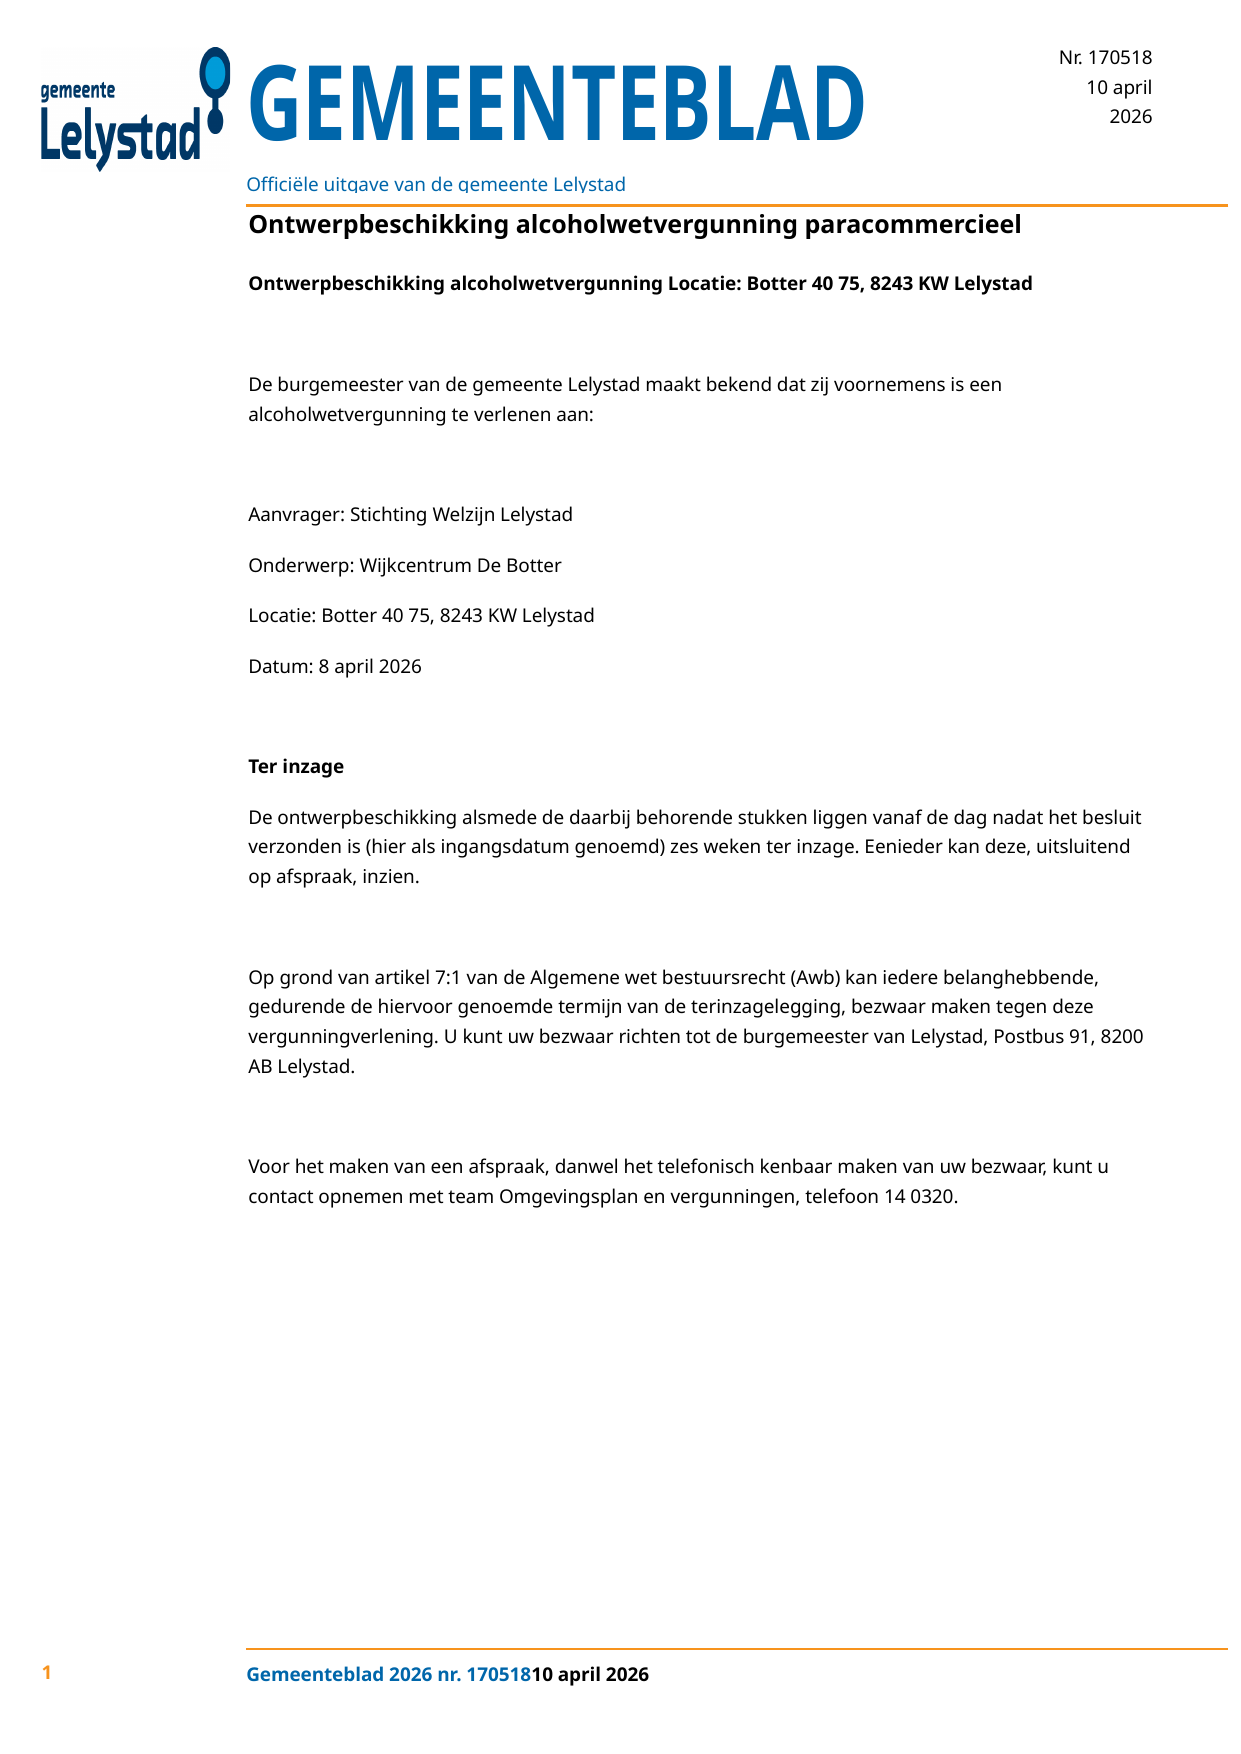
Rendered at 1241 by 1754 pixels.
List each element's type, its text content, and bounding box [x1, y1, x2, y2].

text Aanvrager: Stichting Welzijn Lelystad [248, 502, 1152, 527]
text Voor het maken van een afspraak, danwel het telefonisch kenbaar maken van uw bezwaar, kunt u contact opnemen met team Omgevingsplan en vergunningen, telefoon 14 0320. [248, 1154, 1152, 1209]
text Locatie: Botter 40 75, 8243 KW Lelystad [248, 602, 1152, 628]
text De ontwerpbeschikking alsmede de daarbij behorende stukken liggen vanaf de dag nadat het besluit verzonden is (hier als ingangsdatum genoemd) zes weken ter inzage. Eenieder kan deze, uitsluitend op afspraak, inzien. [248, 804, 1152, 889]
text Ontwerpbeschikking alcoholwetvergunning Locatie: Botter 40 75, 8243 KW Lelystad [248, 270, 1152, 296]
text Ontwerpbeschikking alcoholwetvergunning paracommercieel [248, 207, 1152, 241]
text Op grond van artikel 7:1 van de Algemene wet bestuursrecht (Awb) kan iedere belanghebbende, gedurende de hiervoor genoemde termijn van de terinzagelegging, bezwaar maken tegen deze vergunningverlening. U kunt uw bezwaar richten tot de burgemeester van Lelystad, Postbus 91, 8200 AB Lelystad. [248, 964, 1152, 1078]
picture [41, 47, 231, 172]
text Ter inzage [248, 754, 1152, 779]
text Onderwerp: Wijkcentrum De Botter [248, 552, 1152, 578]
text Datum: 8 april 2026 [248, 653, 1152, 678]
text De burgemeester van de gemeente Lelystad maakt bekend dat zij voornemens is een alcoholwetvergunning te verlenen aan: [248, 371, 1152, 426]
